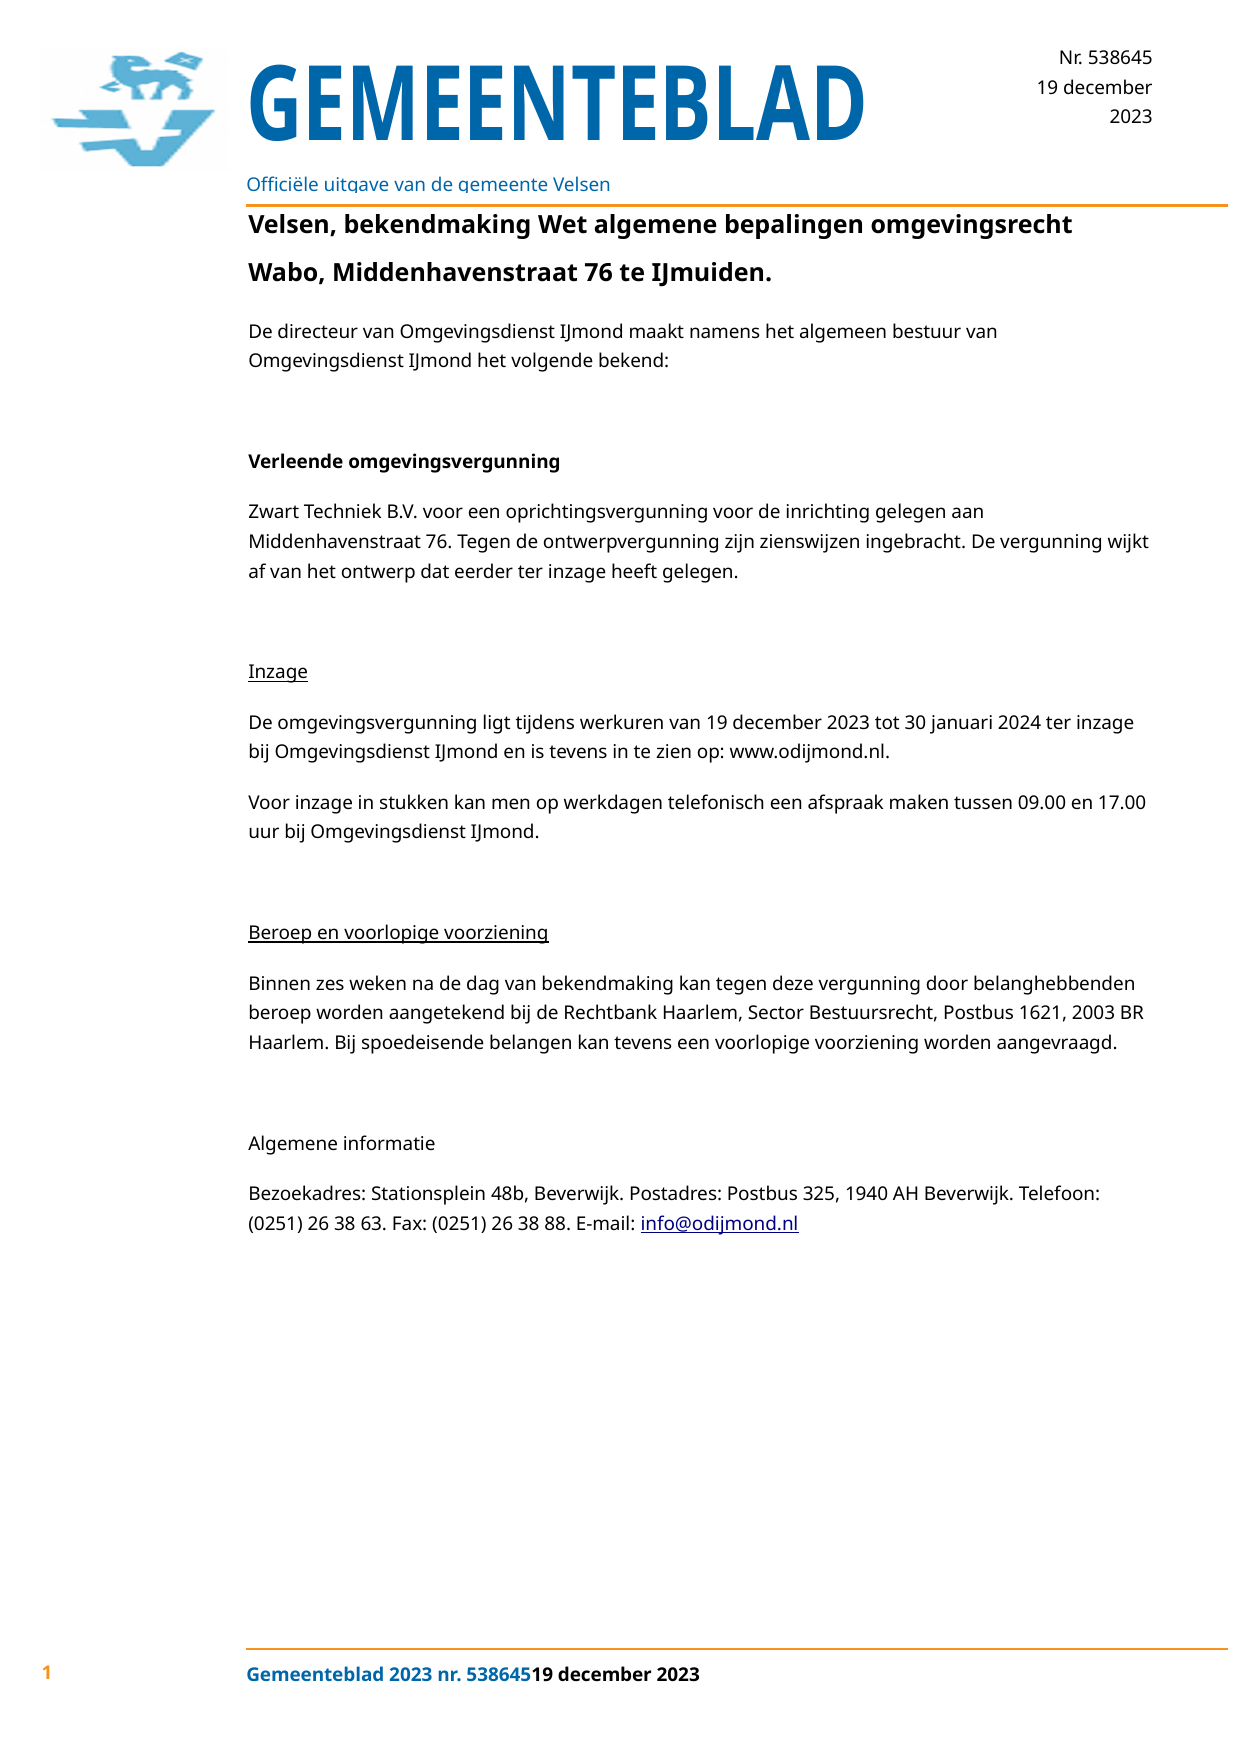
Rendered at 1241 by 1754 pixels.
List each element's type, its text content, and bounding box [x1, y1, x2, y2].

text De directeur van Omgevingsdienst IJmond maakt namens het algemeen bestuur van Omgevingsdienst IJmond het volgende bekend: [248, 318, 1152, 373]
text Bezoekadres: Stationsplein 48b, Beverwijk. Postadres: Postbus 325, 1940 AH Beverwijk. Telefoon: (0251) 26 38 63. Fax: (0251) 26 38 88. E-mail: info@odijmond.nl [248, 1180, 1152, 1236]
text Beroep en voorlopige voorziening [248, 919, 1152, 945]
text De omgevingsvergunning ligt tijdens werkuren van 19 december 2023 tot 30 januari 2024 ter inzage bij Omgevingsdienst IJmond en is tevens in te zien op: www.odijmond.nl. [248, 709, 1152, 764]
text Binnen zes weken na de dag van bekendmaking kan tegen deze vergunning door belanghebbenden beroep worden aangetekend bij de Rechtbank Haarlem, Sector Bestuursrecht, Postbus 1621, 2003 BR Haarlem. Bij spoedeisende belangen kan tevens een voorlopige voorziening worden aangevraagd. [248, 970, 1152, 1055]
text Inzage [248, 659, 1152, 684]
text Voor inzage in stukken kan men op werkdagen telefonisch een afspraak maken tussen 09.00 en 17.00 uur bij Omgevingsdienst IJmond. [248, 789, 1152, 844]
text Zwart Techniek B.V. voor een oprichtingsvergunning voor de inrichting gelegen aan Middenhavenstraat 76. Tegen de ontwerpvergunning zijn zienswijzen ingebracht. De vergunning wijkt af van het ontwerp dat eerder ter inzage heeft gelegen. [248, 499, 1152, 584]
text Velsen, bekendmaking Wet algemene bepalingen omgevingsrecht Wabo, Middenhavenstraat 76 te IJmuiden. [248, 207, 1152, 288]
text Verleende omgevingsvergunning [248, 448, 1152, 474]
text Algemene informatie [248, 1130, 1152, 1156]
picture [41, 47, 231, 172]
